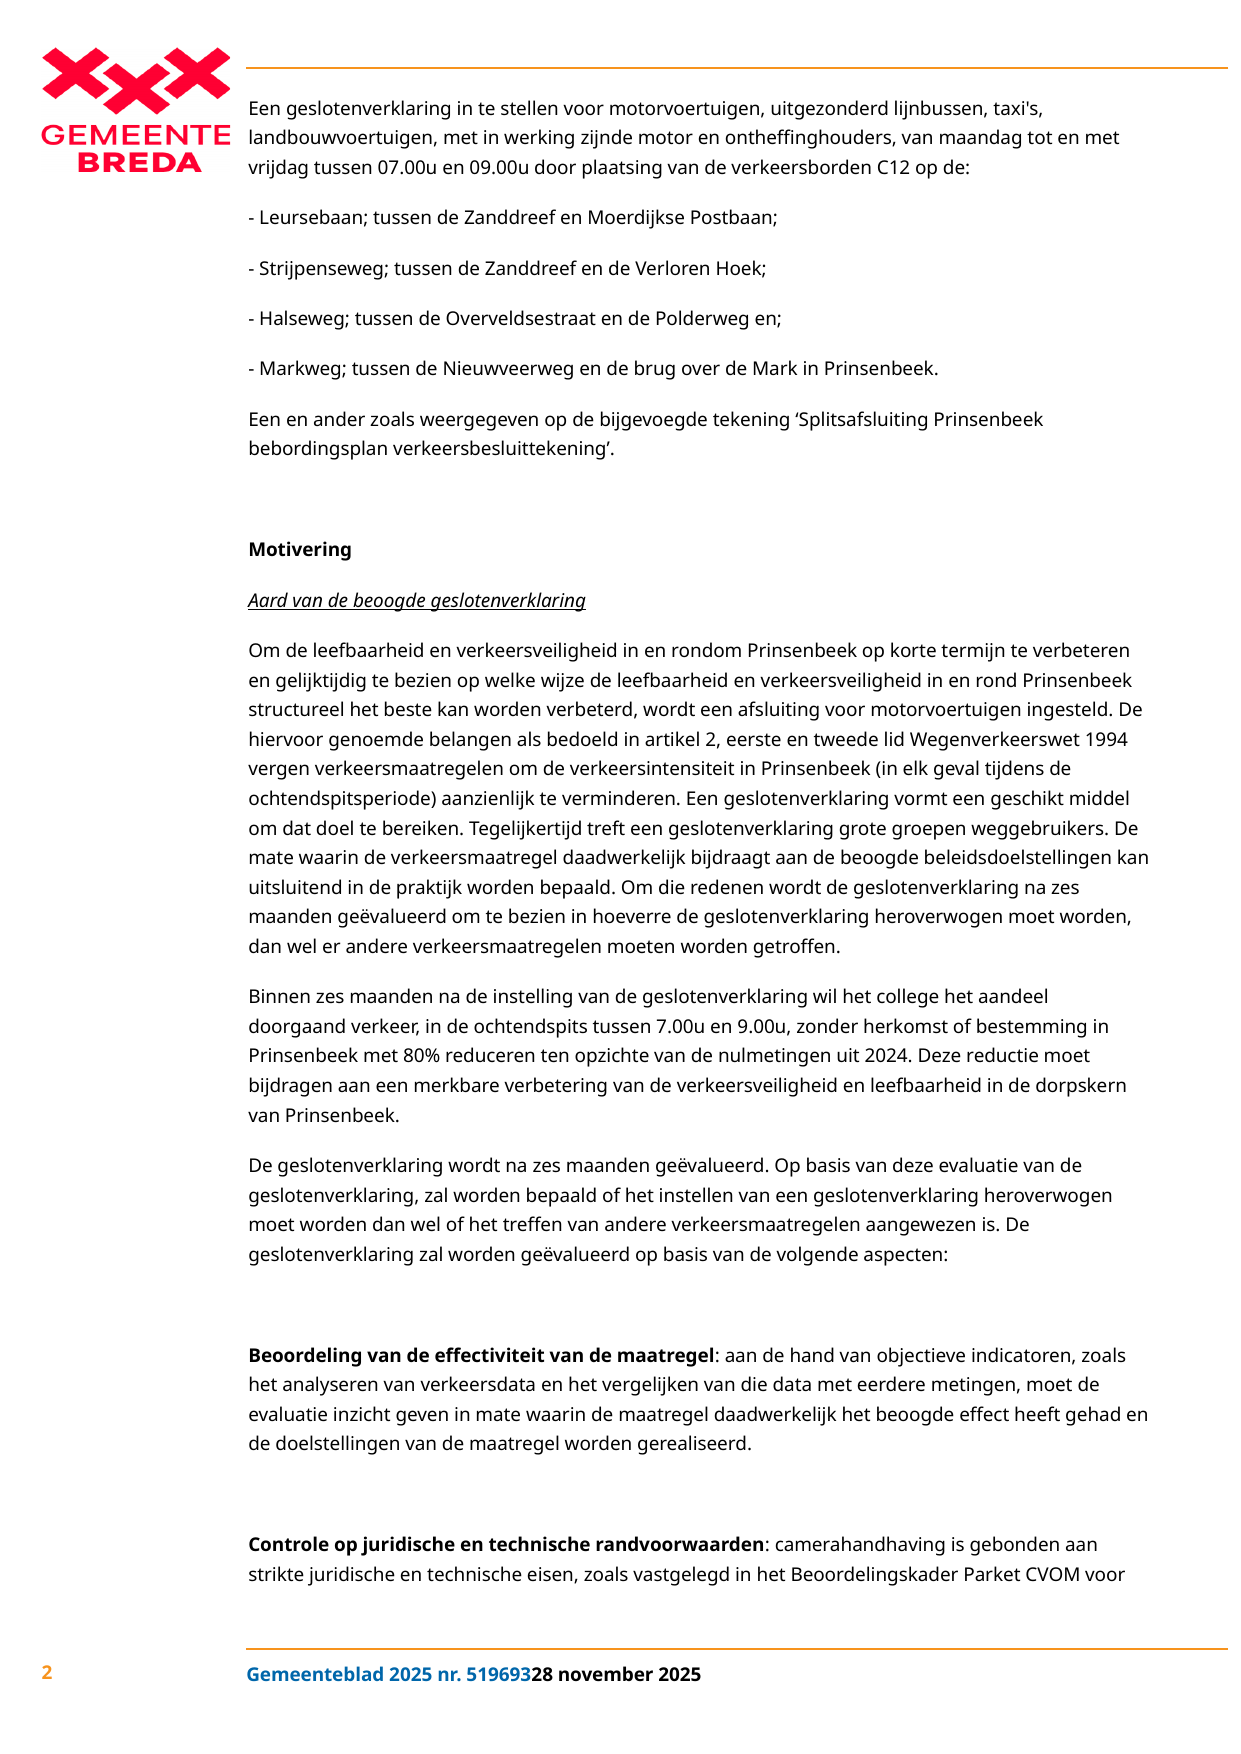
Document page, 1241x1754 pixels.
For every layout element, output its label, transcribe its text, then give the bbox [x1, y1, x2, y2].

text De geslotenverklaring wordt na zes maanden geëvalueerd. Op basis van deze evaluatie van de geslotenverklaring, zal worden bepaald of het instellen van een geslotenverklaring heroverwogen moet worden dan wel of het treffen van andere verkeersmaatregelen aangewezen is. De geslotenverklaring zal worden geëvalueerd op basis van de volgende aspecten: [248, 1152, 1152, 1267]
text Controle op juridische en technische randvoorwaarden: camerahandhaving is gebonden aan strikte juridische en technische eisen, zoals vastgelegd in het Beoordelingskader Parket CVOM voor [248, 1531, 1152, 1587]
text Om de leefbaarheid en verkeersveiligheid in en rondom Prinsenbeek op korte termijn te verbeteren en gelijktijdig te bezien op welke wijze de leefbaarheid en verkeersveiligheid in en rond Prinsenbeek structureel het beste kan worden verbeterd, wordt een afsluiting voor motorvoertuigen ingesteld. De hiervoor genoemde belangen als bedoeld in artikel 2, eerste en tweede lid Wegenverkeerswet 1994 vergen verkeersmaatregelen om de verkeersintensiteit in Prinsenbeek (in elk geval tijdens de ochtendspitsperiode) aanzienlijk te verminderen. Een geslotenverklaring vormt een geschikt middel om dat doel te bereiken. Tegelijkertijd treft een geslotenverklaring grote groepen weggebruikers. De mate waarin de verkeersmaatregel daadwerkelijk bijdraagt aan de beoogde beleidsdoelstellingen kan uitsluitend in de praktijk worden bepaald. Om die redenen wordt de geslotenverklaring na zes maanden geëvalueerd om te bezien in hoeverre de geslotenverklaring heroverwogen moet worden, dan wel er andere verkeersmaatregelen moeten worden getroffen. [248, 637, 1152, 959]
text - Halseweg; tussen de Overveldsestraat en de Polderweg en; [248, 305, 1152, 331]
text - Strijpenseweg; tussen de Zanddreef en de Verloren Hoek; [248, 255, 1152, 281]
text Beoordeling van de effectiviteit van de maatregel: aan de hand van objectieve indicatoren, zoals het analyseren van verkeersdata en het vergelijken van die data met eerdere metingen, moet de evaluatie inzicht geven in mate waarin de maatregel daadwerkelijk het beoogde effect heeft gehad en de doelstellingen van de maatregel worden gerealiseerd. [248, 1342, 1152, 1456]
text - Leursebaan; tussen de Zanddreef en Moerdijkse Postbaan; [248, 204, 1152, 230]
text Binnen zes maanden na de instelling van de geslotenverklaring wil het college het aandeel doorgaand verkeer, in de ochtendspits tussen 7.00u en 9.00u, zonder herkomst of bestemming in Prinsenbeek met 80% reduceren ten opzichte van de nulmetingen uit 2024. Deze reductie moet bijdragen aan een merkbare verbetering van de verkeersveiligheid en leefbaarheid in de dorpskern van Prinsenbeek. [248, 983, 1152, 1128]
text Motivering [248, 536, 1152, 562]
text Een geslotenverklaring in te stellen voor motorvoertuigen, uitgezonderd lijnbussen, taxi's, landbouwvoertuigen, met in werking zijnde motor en ontheffinghouders, van maandag tot en met vrijdag tussen 07.00u en 09.00u door plaatsing van de verkeersborden C12 op de: [248, 95, 1152, 180]
text - Markweg; tussen de Nieuwveerweg en de brug over de Mark in Prinsenbeek. [248, 356, 1152, 381]
text Een en ander zoals weergegeven op de bijgevoegde tekening ‘Splitsafsluiting Prinsenbeek bebordingsplan verkeersbesluittekening’. [248, 406, 1152, 461]
picture [41, 47, 231, 172]
text Aard van de beoogde geslotenverklaring [248, 587, 1152, 613]
